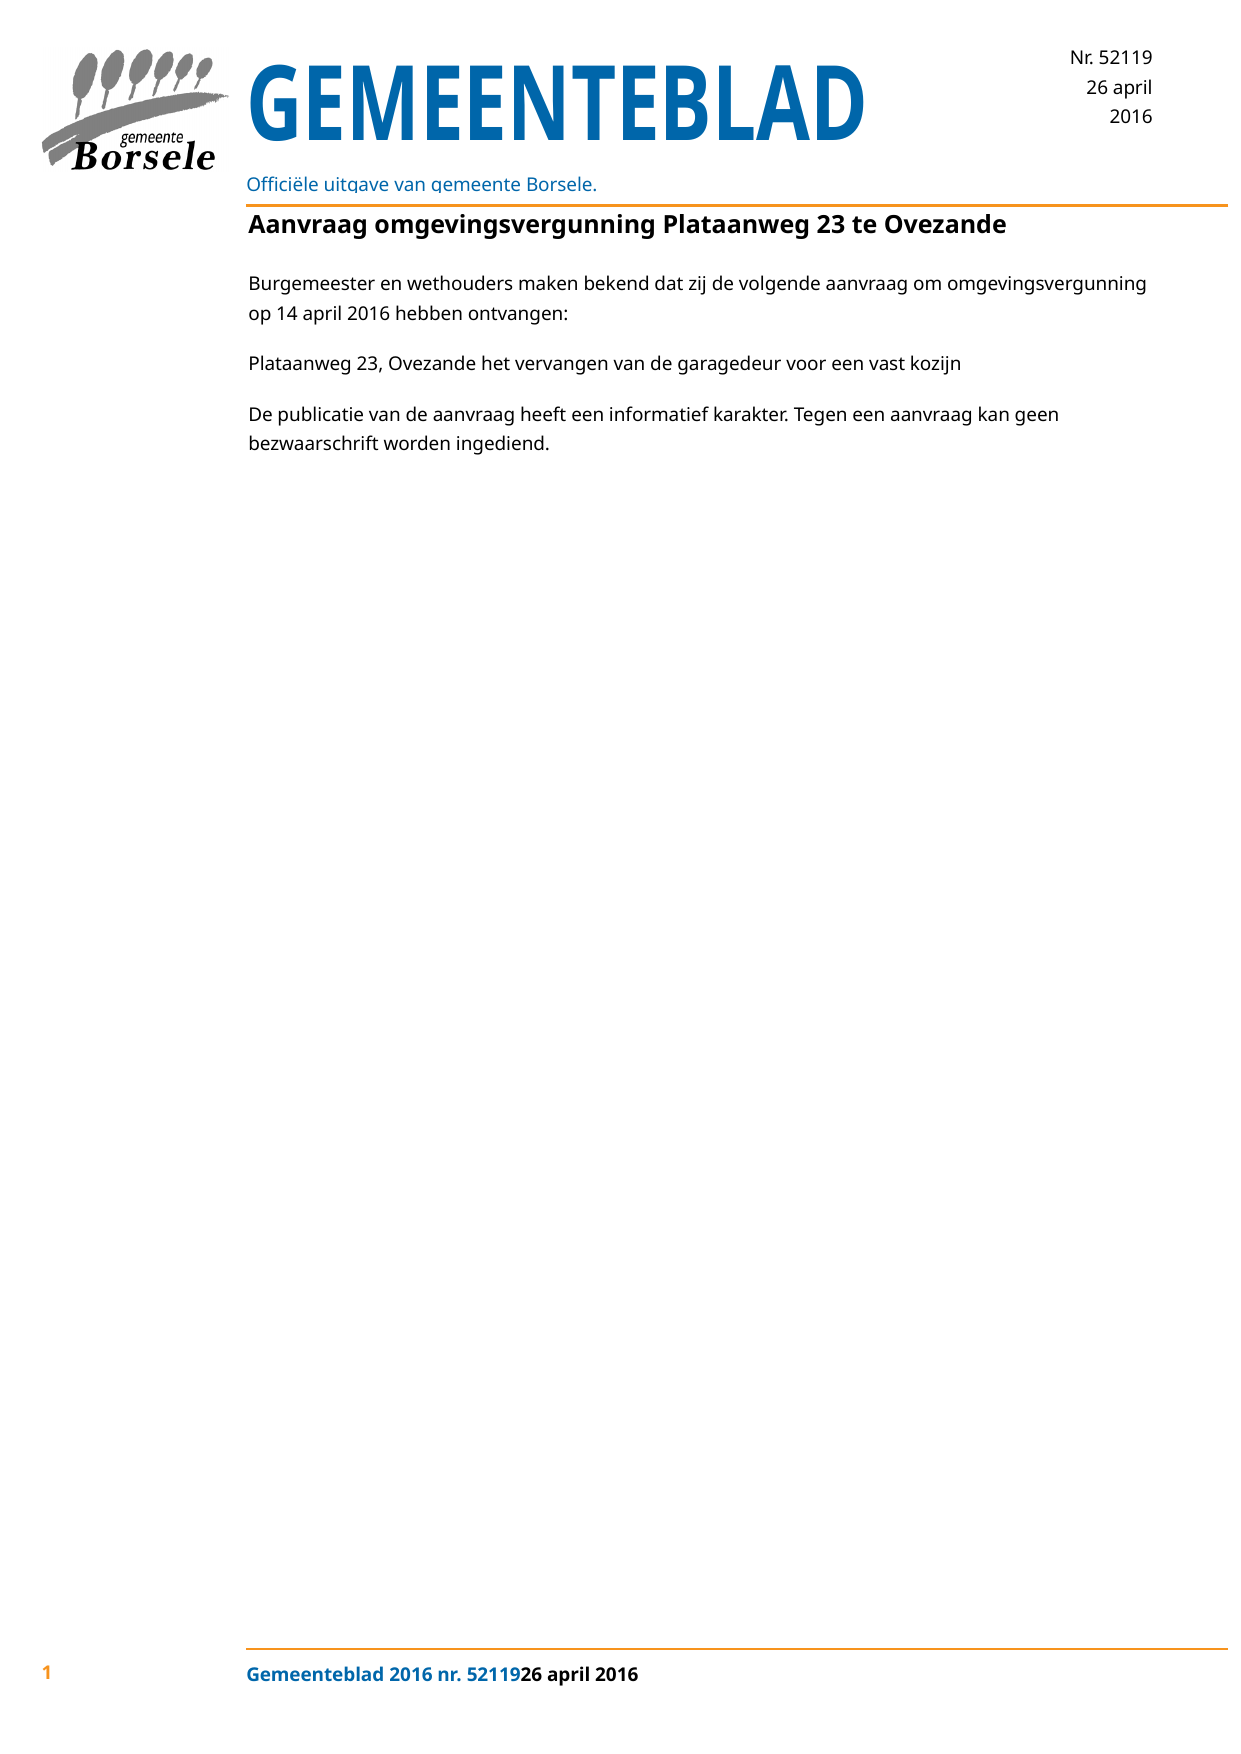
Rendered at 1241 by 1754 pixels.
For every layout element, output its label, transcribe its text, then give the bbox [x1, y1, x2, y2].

text Burgemeester en wethouders maken bekend dat zij de volgende aanvraag om omgevingsvergunning op 14 april 2016 hebben ontvangen: [248, 270, 1152, 326]
text Aanvraag omgevingsvergunning Plataanweg 23 te Ovezande [248, 207, 1152, 241]
picture [41, 47, 231, 172]
text Plataanweg 23, Ovezande het vervangen van de garagedeur voor een vast kozijn [248, 350, 1152, 376]
text De publicatie van de aanvraag heeft een informatief karakter. Tegen een aanvraag kan geen bezwaarschrift worden ingediend. [248, 401, 1152, 456]
